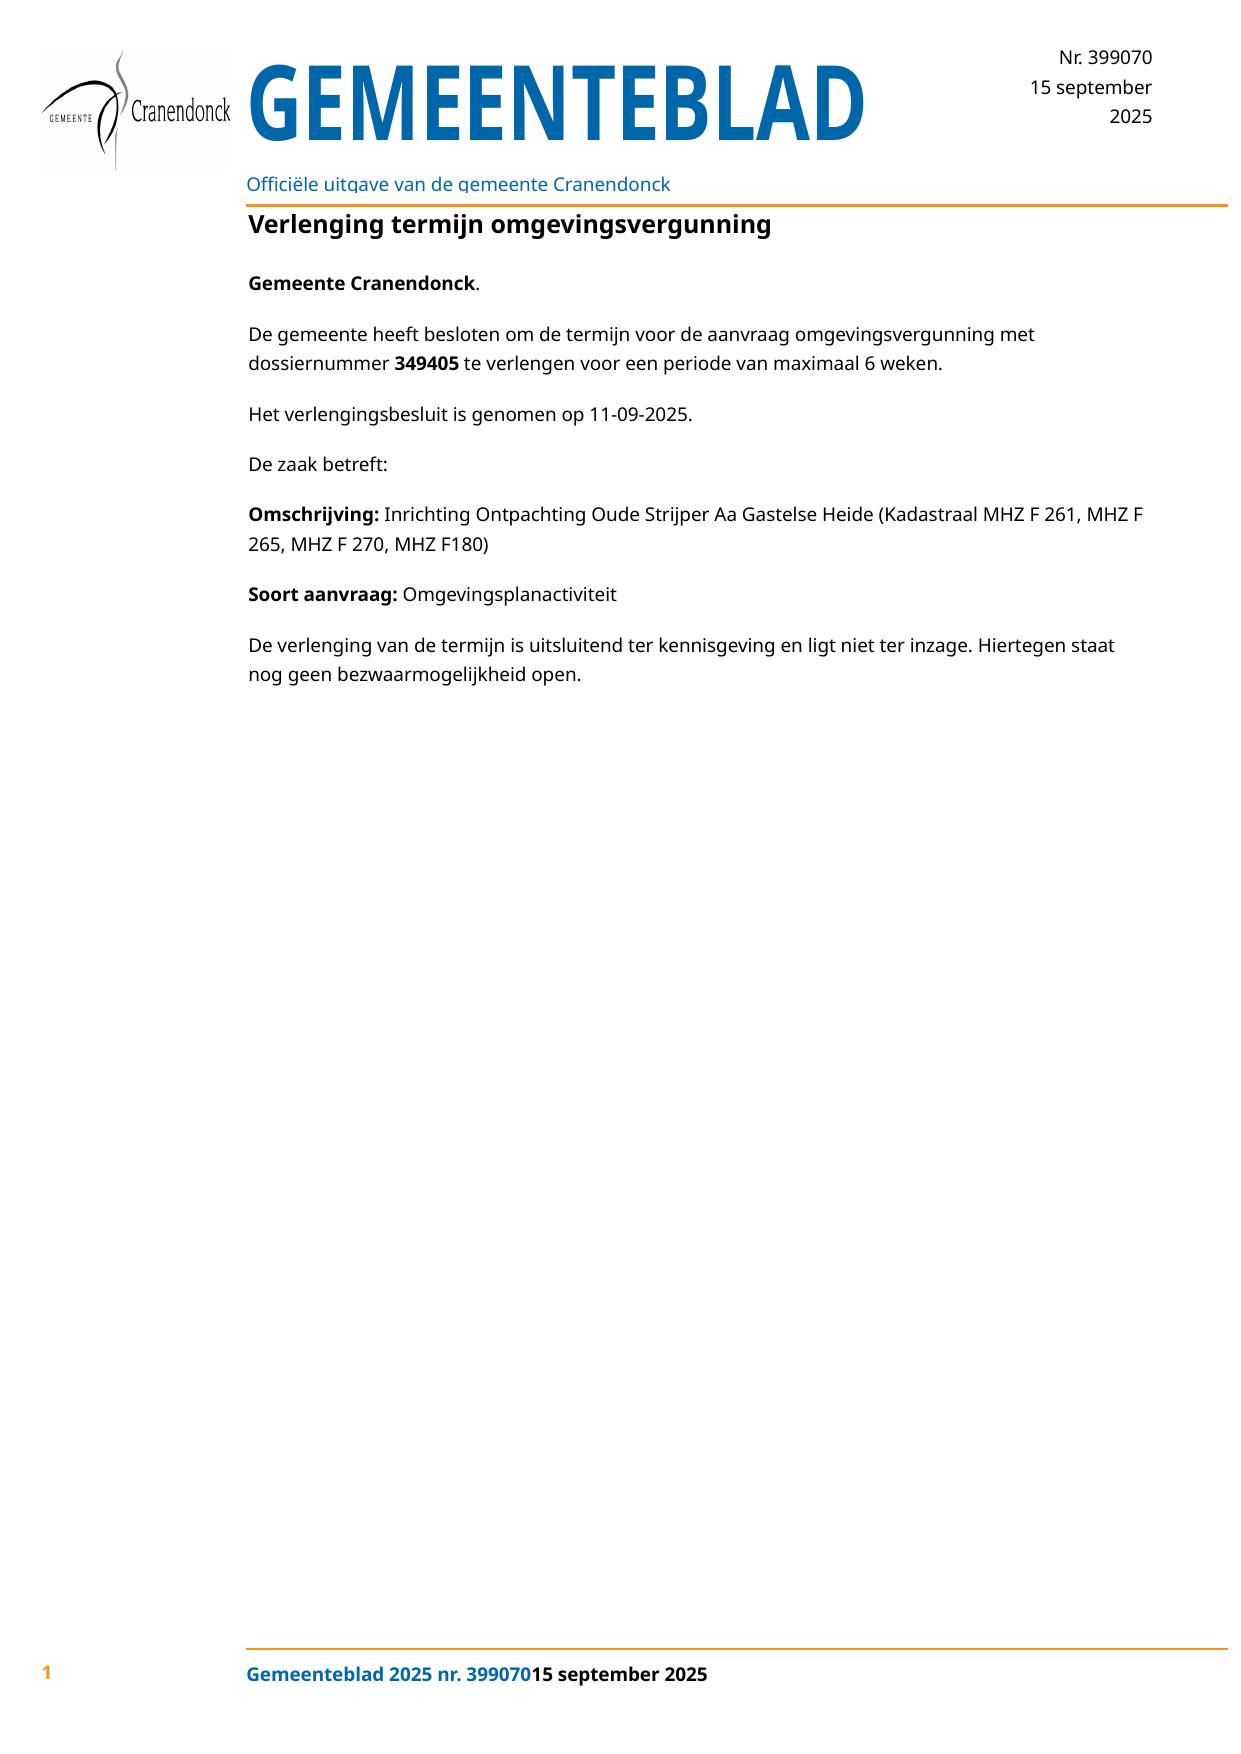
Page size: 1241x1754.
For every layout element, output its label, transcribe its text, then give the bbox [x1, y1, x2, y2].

text Het verlengingsbesluit is genomen op 11-09-2025. [248, 401, 1152, 426]
text De zaak betreft: [248, 451, 1152, 477]
text De verlenging van de termijn is uitsluitend ter kennisgeving en ligt niet ter inzage. Hiertegen staat nog geen bezwaarmogelijkheid open. [248, 632, 1152, 687]
text De gemeente heeft besloten om de termijn voor de aanvraag omgevingsvergunning met dossiernummer 349405 te verlengen voor een periode van maximaal 6 weken. [248, 321, 1152, 376]
text Omschrijving: Inrichting Ontpachting Oude Strijper Aa Gastelse Heide (Kadastraal MHZ F 261, MHZ F 265, MHZ F 270, MHZ F180) [248, 502, 1152, 557]
text Soort aanvraag: Omgevingsplanactiviteit [248, 582, 1152, 607]
text Verlenging termijn omgevingsvergunning [248, 207, 1152, 241]
picture [41, 47, 231, 172]
text Gemeente Cranendonck. [248, 270, 1152, 296]
